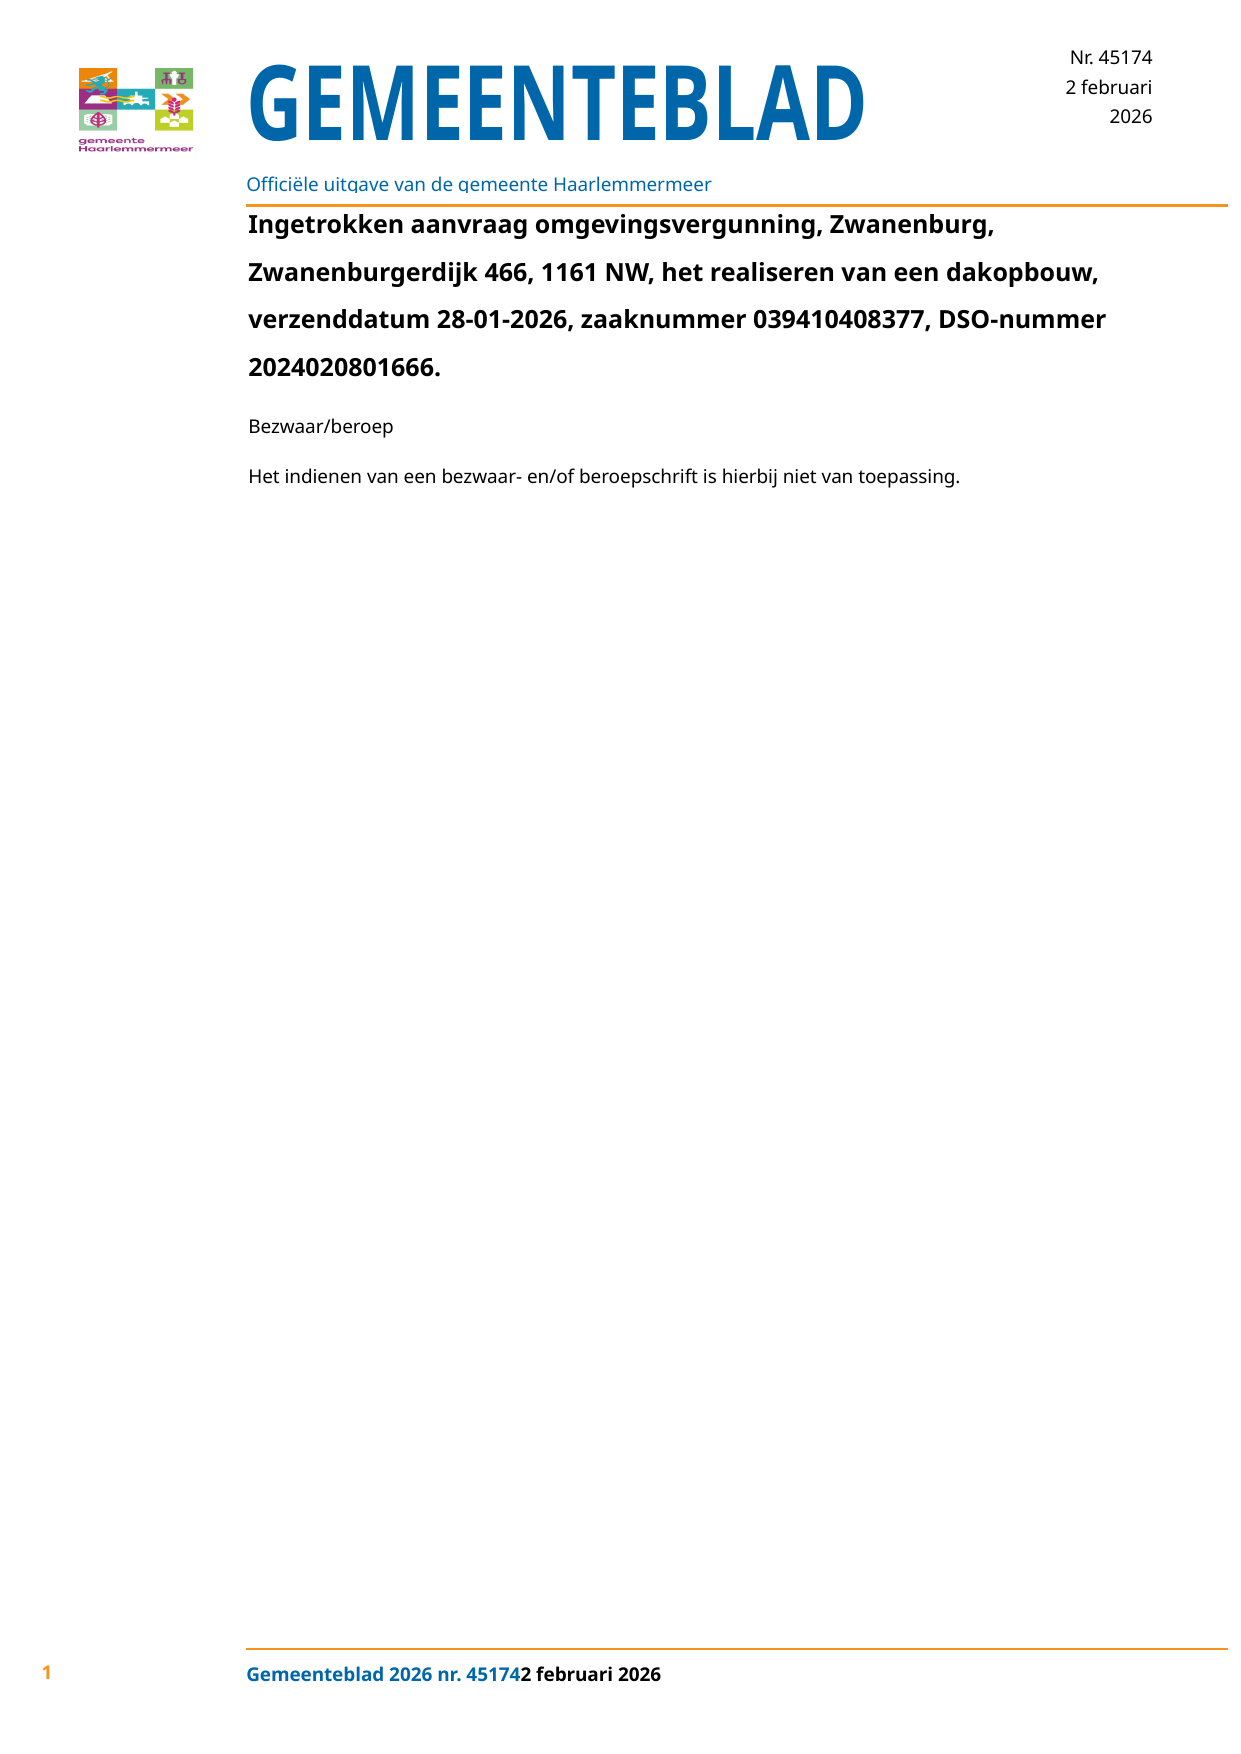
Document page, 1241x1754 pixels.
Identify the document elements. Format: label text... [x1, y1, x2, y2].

text Ingetrokken aanvraag omgevingsvergunning, Zwanenburg, Zwanenburgerdijk 466, 1161 NW, het realiseren van een dakopbouw, verzenddatum 28-01-2026, zaaknummer 039410408377, DSO-nummer 2024020801666. [248, 207, 1152, 384]
picture [41, 47, 231, 172]
text Bezwaar/beroep [248, 413, 1152, 439]
text Het indienen van een bezwaar- en/of beroepschrift is hierbij niet van toepassing. [248, 463, 1152, 489]
